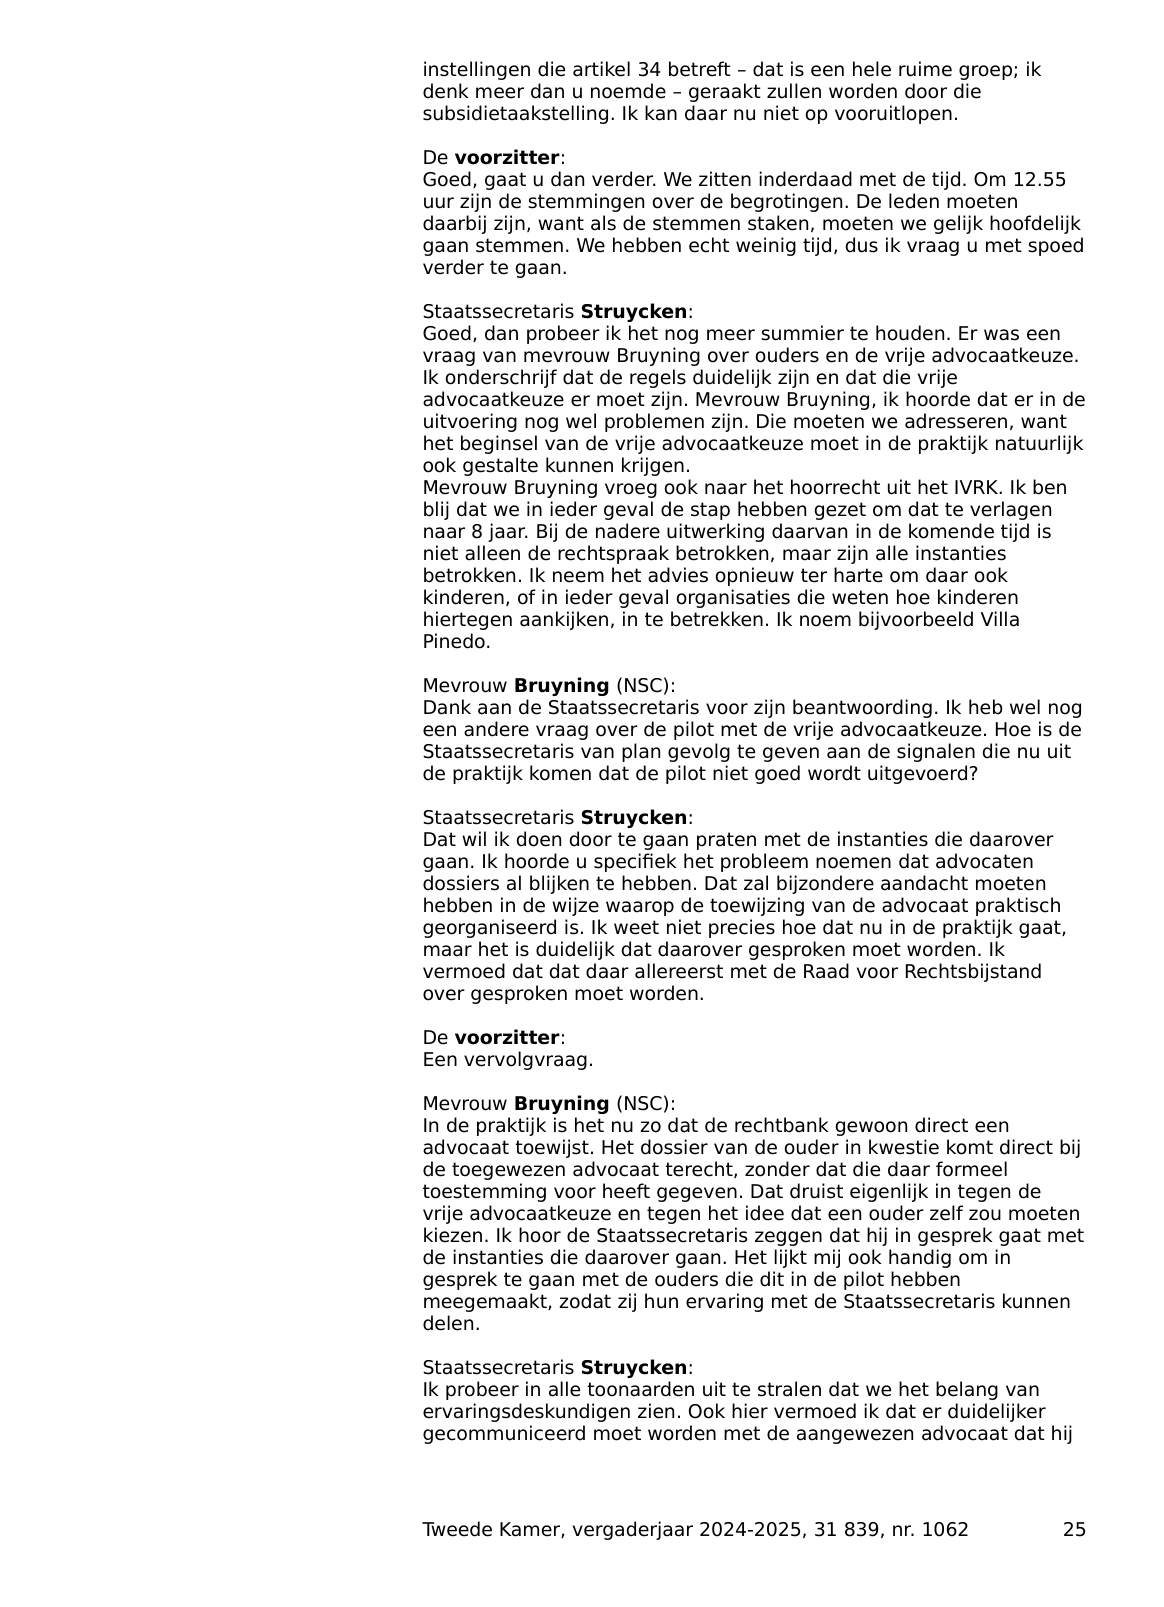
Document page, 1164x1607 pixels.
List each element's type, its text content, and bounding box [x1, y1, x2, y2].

text Staatssecretaris Struycken: [422, 807, 1087, 829]
text Een vervolgvraag. [422, 1049, 1087, 1071]
text Dat wil ik doen door te gaan praten met de instanties die daarover gaan. Ik hoorde u specifiek het probleem noemen dat advocaten dossiers al blijken te hebben. Dat zal bijzondere aandacht moeten hebben in de wijze waarop de toewijzing van de advocaat praktisch georganiseerd is. Ik weet niet precies hoe dat nu in de praktijk gaat, maar het is duidelijk dat daarover gesproken moet worden. Ik vermoed dat dat daar allereerst met de Raad voor Rechtsbijstand over gesproken moet worden. [422, 829, 1087, 1005]
text De voorzitter: [422, 147, 1087, 169]
text In de praktijk is het nu zo dat de rechtbank gewoon direct een advocaat toewijst. Het dossier van de ouder in kwestie komt direct bij de toegewezen advocaat terecht, zonder dat die daar formeel toestemming voor heeft gegeven. Dat druist eigenlijk in tegen de vrije advocaatkeuze en tegen het idee dat een ouder zelf zou moeten kiezen. Ik hoor de Staatssecretaris zeggen dat hij in gesprek gaat met de instanties die daarover gaan. Het lijkt mij ook handig om in gesprek te gaan met de ouders die dit in de pilot hebben meegemaakt, zodat zij hun ervaring met de Staatssecretaris kunnen delen. [422, 1115, 1087, 1335]
text Mevrouw Bruyning vroeg ook naar het hoorrecht uit het IVRK. Ik ben blij dat we in ieder geval de stap hebben gezet om dat te verlagen naar 8 jaar. Bij de nadere uitwerking daarvan in de komende tijd is niet alleen de rechtspraak betrokken, maar zijn alle instanties betrokken. Ik neem het advies opnieuw ter harte om daar ook kinderen, of in ieder geval organisaties die weten hoe kinderen hiertegen aankijken, in te betrekken. Ik noem bijvoorbeeld Villa Pinedo. [422, 477, 1087, 653]
text Staatssecretaris Struycken: [422, 301, 1087, 323]
text Goed, dan probeer ik het nog meer summier te houden. Er was een vraag van mevrouw Bruyning over ouders en de vrije advocaatkeuze. Ik onderschrijf dat de regels duidelijk zijn en dat die vrije advocaatkeuze er moet zijn. Mevrouw Bruyning, ik hoorde dat er in de uitvoering nog wel problemen zijn. Die moeten we adresseren, want het beginsel van de vrije advocaatkeuze moet in de praktijk natuurlijk ook gestalte kunnen krijgen. [422, 323, 1087, 477]
text Mevrouw Bruyning (NSC): [422, 1093, 1087, 1115]
text Staatssecretaris Struycken: [422, 1357, 1087, 1379]
text Dank aan de Staatssecretaris voor zijn beantwoording. Ik heb wel nog een andere vraag over de pilot met de vrije advocaatkeuze. Hoe is de Staatssecretaris van plan gevolg te geven aan de signalen die nu uit de praktijk komen dat de pilot niet goed wordt uitgevoerd? [422, 697, 1087, 785]
text Goed, gaat u dan verder. We zitten inderdaad met de tijd. Om 12.55 uur zijn de stemmingen over de begrotingen. De leden moeten daarbij zijn, want als de stemmen staken, moeten we gelijk hoofdelijk gaan stemmen. We hebben echt weinig tijd, dus ik vraag u met spoed verder te gaan. [422, 169, 1087, 279]
text Mevrouw Bruyning (NSC): [422, 675, 1087, 697]
text De voorzitter: [422, 1027, 1087, 1049]
text Ik probeer in alle toonaarden uit te stralen dat we het belang van ervaringsdeskundigen zien. Ook hier vermoed ik dat er duidelijker gecommuniceerd moet worden met de aangewezen advocaat dat hij [422, 1379, 1087, 1445]
text instellingen die artikel 34 betreft – dat is een hele ruime groep; ik denk meer dan u noemde – geraakt zullen worden door die subsidietaakstelling. Ik kan daar nu niet op vooruitlopen. [422, 59, 1087, 125]
